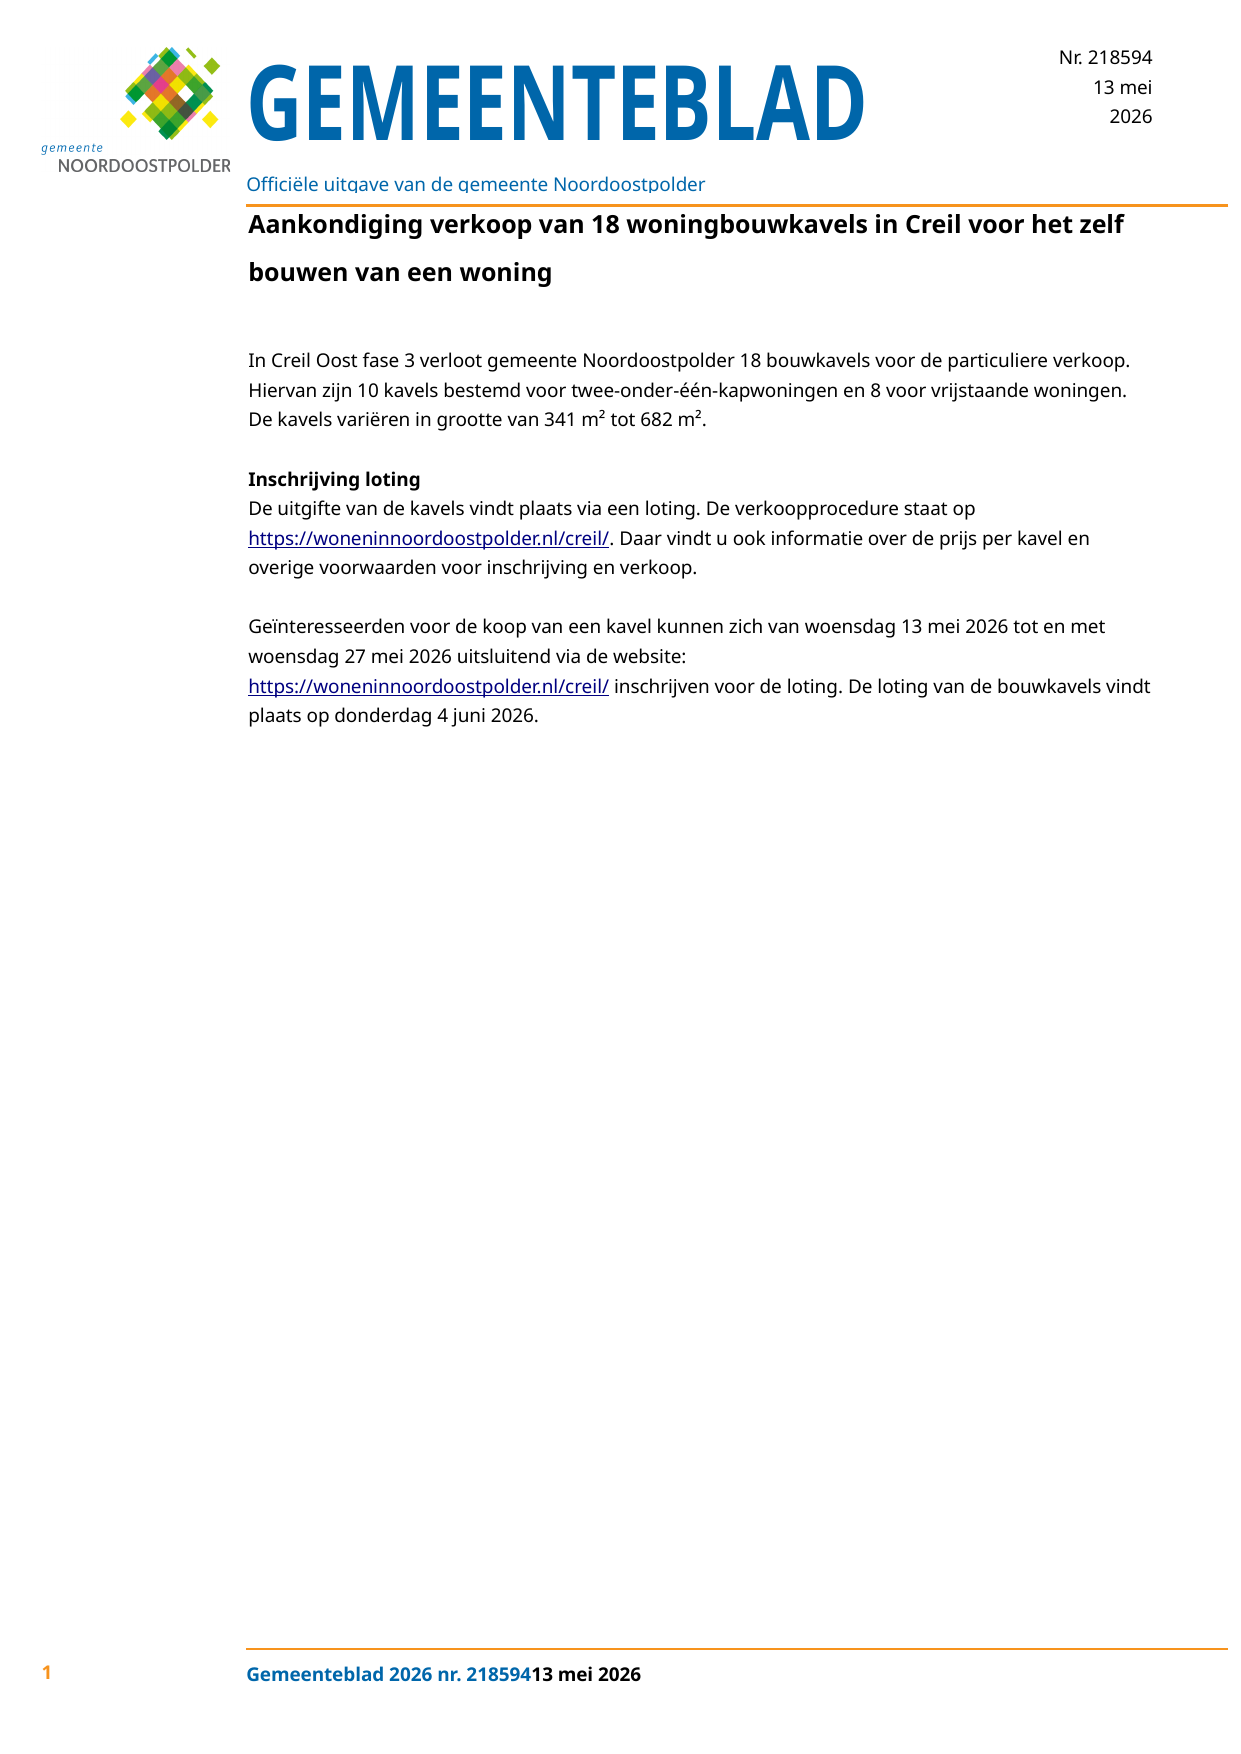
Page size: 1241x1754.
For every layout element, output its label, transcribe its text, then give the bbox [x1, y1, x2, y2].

text Geïnteresseerden voor de koop van een kavel kunnen zich van woensdag 13 mei 2026 tot en met woensdag 27 mei 2026 uitsluitend via de website: https://woneninnoordoostpolder.nl/creil/ inschrijven voor de loting. De loting van de bouwkavels vindt plaats op donderdag 4 juni 2026. [248, 614, 1152, 728]
picture [41, 47, 231, 172]
text Aankondiging verkoop van 18 woningbouwkavels in Creil voor het zelf bouwen van een woning [248, 207, 1152, 288]
text In Creil Oost fase 3 verloot gemeente Noordoostpolder 18 bouwkavels voor de particuliere verkoop. Hiervan zijn 10 kavels bestemd voor twee-onder-één-kapwoningen en 8 voor vrijstaande woningen. De kavels variëren in grootte van 341 m² tot 682 m². [248, 347, 1152, 432]
text Inschrijving loting [248, 466, 1152, 492]
text De uitgifte van de kavels vindt plaats via een loting. De verkoopprocedure staat op https://woneninnoordoostpolder.nl/creil/. Daar vindt u ook informatie over de prijs per kavel en overige voorwaarden voor inschrijving en verkoop. [248, 495, 1152, 580]
